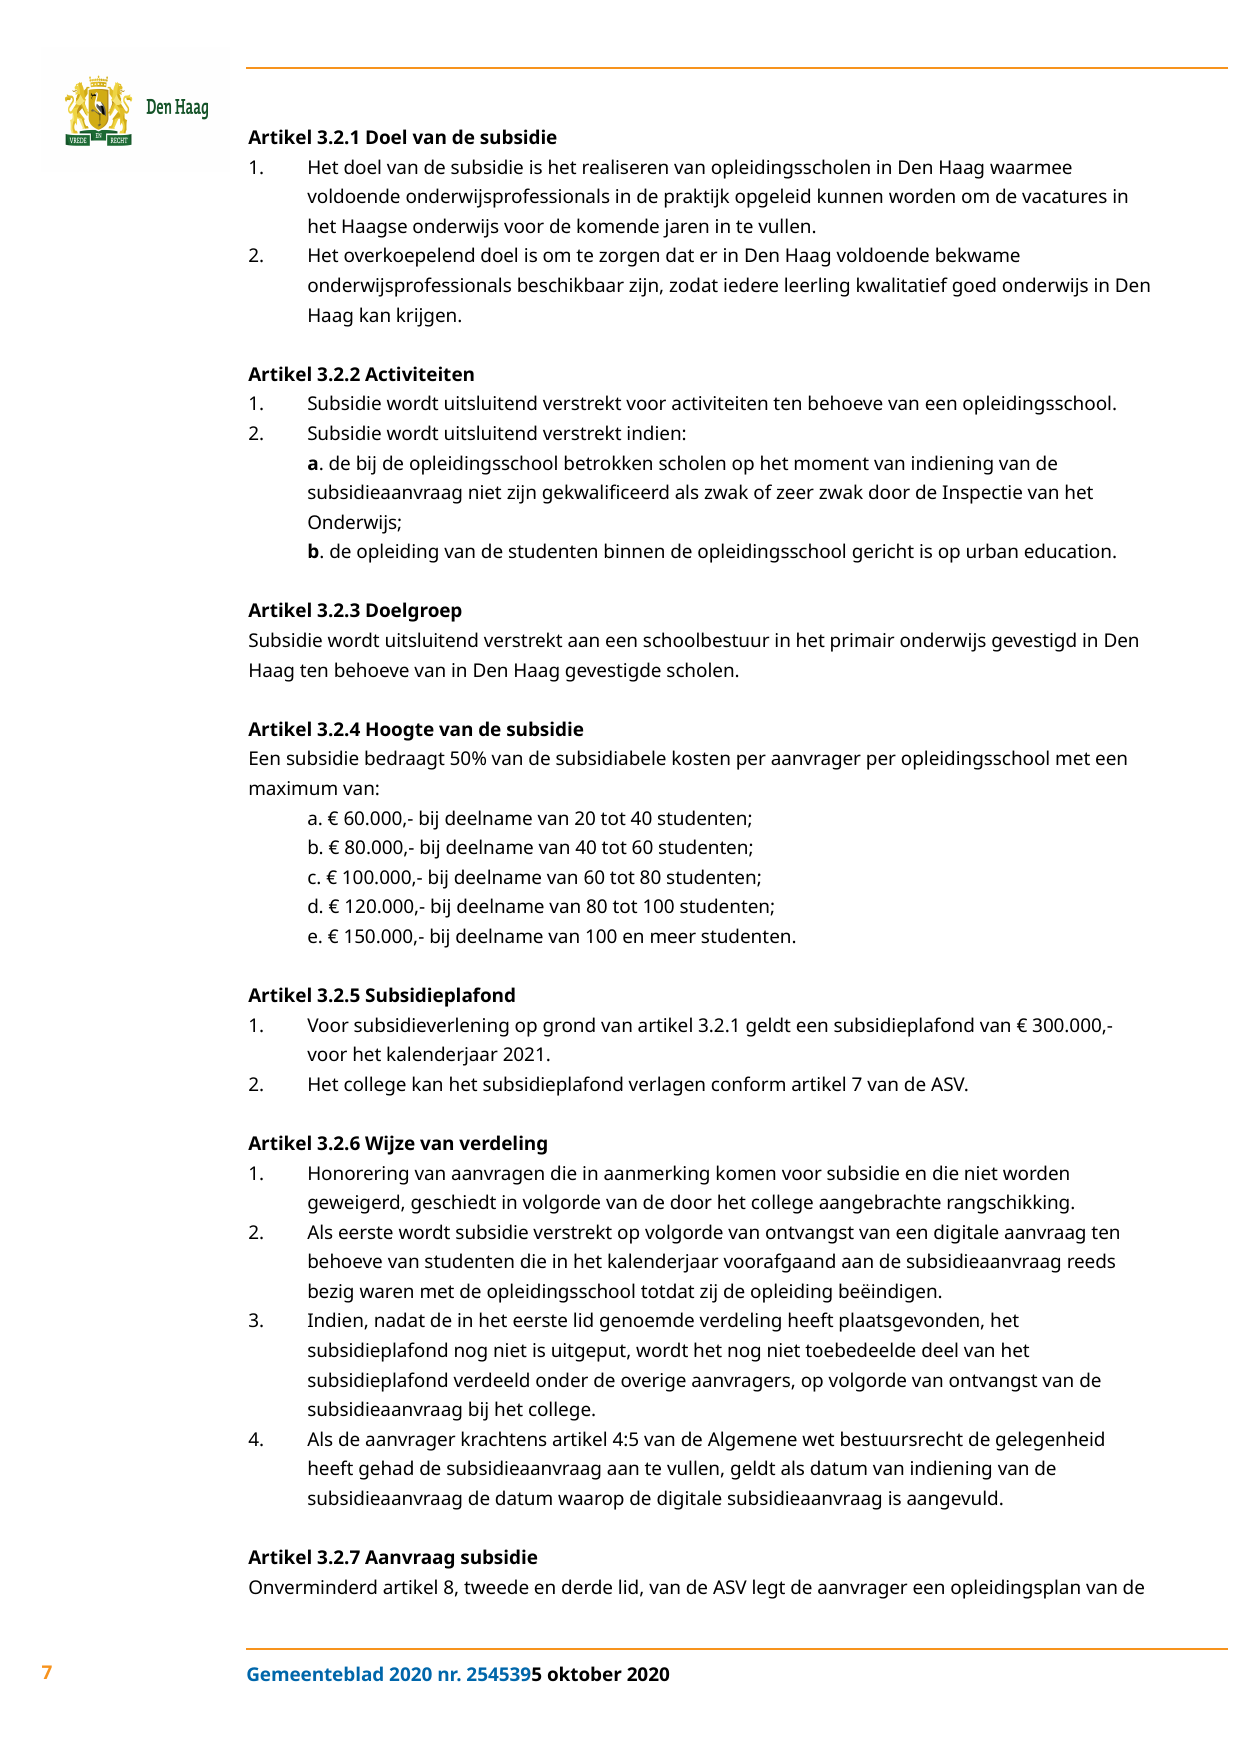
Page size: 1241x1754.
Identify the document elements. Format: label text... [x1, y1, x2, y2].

text Subsidie wordt uitsluitend verstrekt aan een schoolbestuur in het primair onderwijs gevestigd in Den Haag ten behoeve van in Den Haag gevestigde scholen. [248, 627, 1152, 683]
list b. € 80.000,- bij deelname van 40 tot 60 studenten; [248, 834, 1152, 860]
text Artikel 3.2.4 Hoogte van de subsidie [248, 716, 1152, 742]
list Het college kan het subsidieplafond verlagen conform artikel 7 van de ASV. [248, 1071, 1152, 1097]
list Het doel van de subsidie is het realiseren van opleidingsscholen in Den Haag waarmee voldoende onderwijsprofessionals in de praktijk opgeleid kunnen worden om de vacatures in het Haagse onderwijs voor de komende jaren in te vullen. [248, 154, 1152, 239]
text Artikel 3.2.3 Doelgroep [248, 598, 1152, 623]
list Subsidie wordt uitsluitend verstrekt indien: [248, 420, 1152, 446]
text Artikel 3.2.6 Wijze van verdeling [248, 1130, 1152, 1156]
text Een subsidie bedraagt 50% van de subsidiabele kosten per aanvrager per opleidingsschool met een maximum van: [248, 746, 1152, 801]
text Onverminderd artikel 8, tweede en derde lid, van de ASV legt de aanvrager een opleidingsplan van de [248, 1574, 1152, 1600]
text Artikel 3.2.5 Subsidieplafond [248, 982, 1152, 1008]
text Artikel 3.2.1 Doel van de subsidie [248, 124, 1152, 150]
list Subsidie wordt uitsluitend verstrekt voor activiteiten ten behoeve van een opleidingsschool. [248, 391, 1152, 416]
list c. € 100.000,- bij deelname van 60 tot 80 studenten; [248, 864, 1152, 890]
picture [41, 47, 231, 172]
list e. € 150.000,- bij deelname van 100 en meer studenten. [248, 923, 1152, 949]
list Het overkoepelend doel is om te zorgen dat er in Den Haag voldoende bekwame onderwijsprofessionals beschikbaar zijn, zodat iedere leerling kwalitatief goed onderwijs in Den Haag kan krijgen. [248, 243, 1152, 328]
text Artikel 3.2.7 Aanvraag subsidie [248, 1544, 1152, 1570]
list Honorering van aanvragen die in aanmerking komen voor subsidie en die niet worden geweigerd, geschiedt in volgorde van de door het college aangebrachte rangschikking. [248, 1160, 1152, 1215]
list d. € 120.000,- bij deelname van 80 tot 100 studenten; [248, 893, 1152, 919]
list Als eerste wordt subsidie verstrekt op volgorde van ontvangst van een digitale aanvraag ten behoeve van studenten die in het kalenderjaar voorafgaand aan de subsidieaanvraag reeds bezig waren met de opleidingsschool totdat zij de opleiding beëindigen. [248, 1219, 1152, 1304]
list a. € 60.000,- bij deelname van 20 tot 40 studenten; [248, 805, 1152, 831]
list b. de opleiding van de studenten binnen de opleidingsschool gericht is op urban education. [248, 538, 1152, 564]
text Artikel 3.2.2 Activiteiten [248, 361, 1152, 387]
list Indien, nadat de in het eerste lid genoemde verdeling heeft plaatsgevonden, het subsidieplafond nog niet is uitgeput, wordt het nog niet toebedeelde deel van het subsidieplafond verdeeld onder de overige aanvragers, op volgorde van ontvangst van de subsidieaanvraag bij het college. [248, 1308, 1152, 1422]
list a. de bij de opleidingsschool betrokken scholen op het moment van indiening van de subsidieaanvraag niet zijn gekwalificeerd als zwak of zeer zwak door de Inspectie van het Onderwijs; [248, 450, 1152, 535]
list Als de aanvrager krachtens artikel 4:5 van de Algemene wet bestuursrecht de gelegenheid heeft gehad de subsidieaanvraag aan te vullen, geldt als datum van indiening van de subsidieaanvraag de datum waarop de digitale subsidieaanvraag is aangevuld. [248, 1426, 1152, 1511]
list Voor subsidieverlening op grond van artikel 3.2.1 geldt een subsidieplafond van € 300.000,- voor het kalenderjaar 2021. [248, 1012, 1152, 1067]
